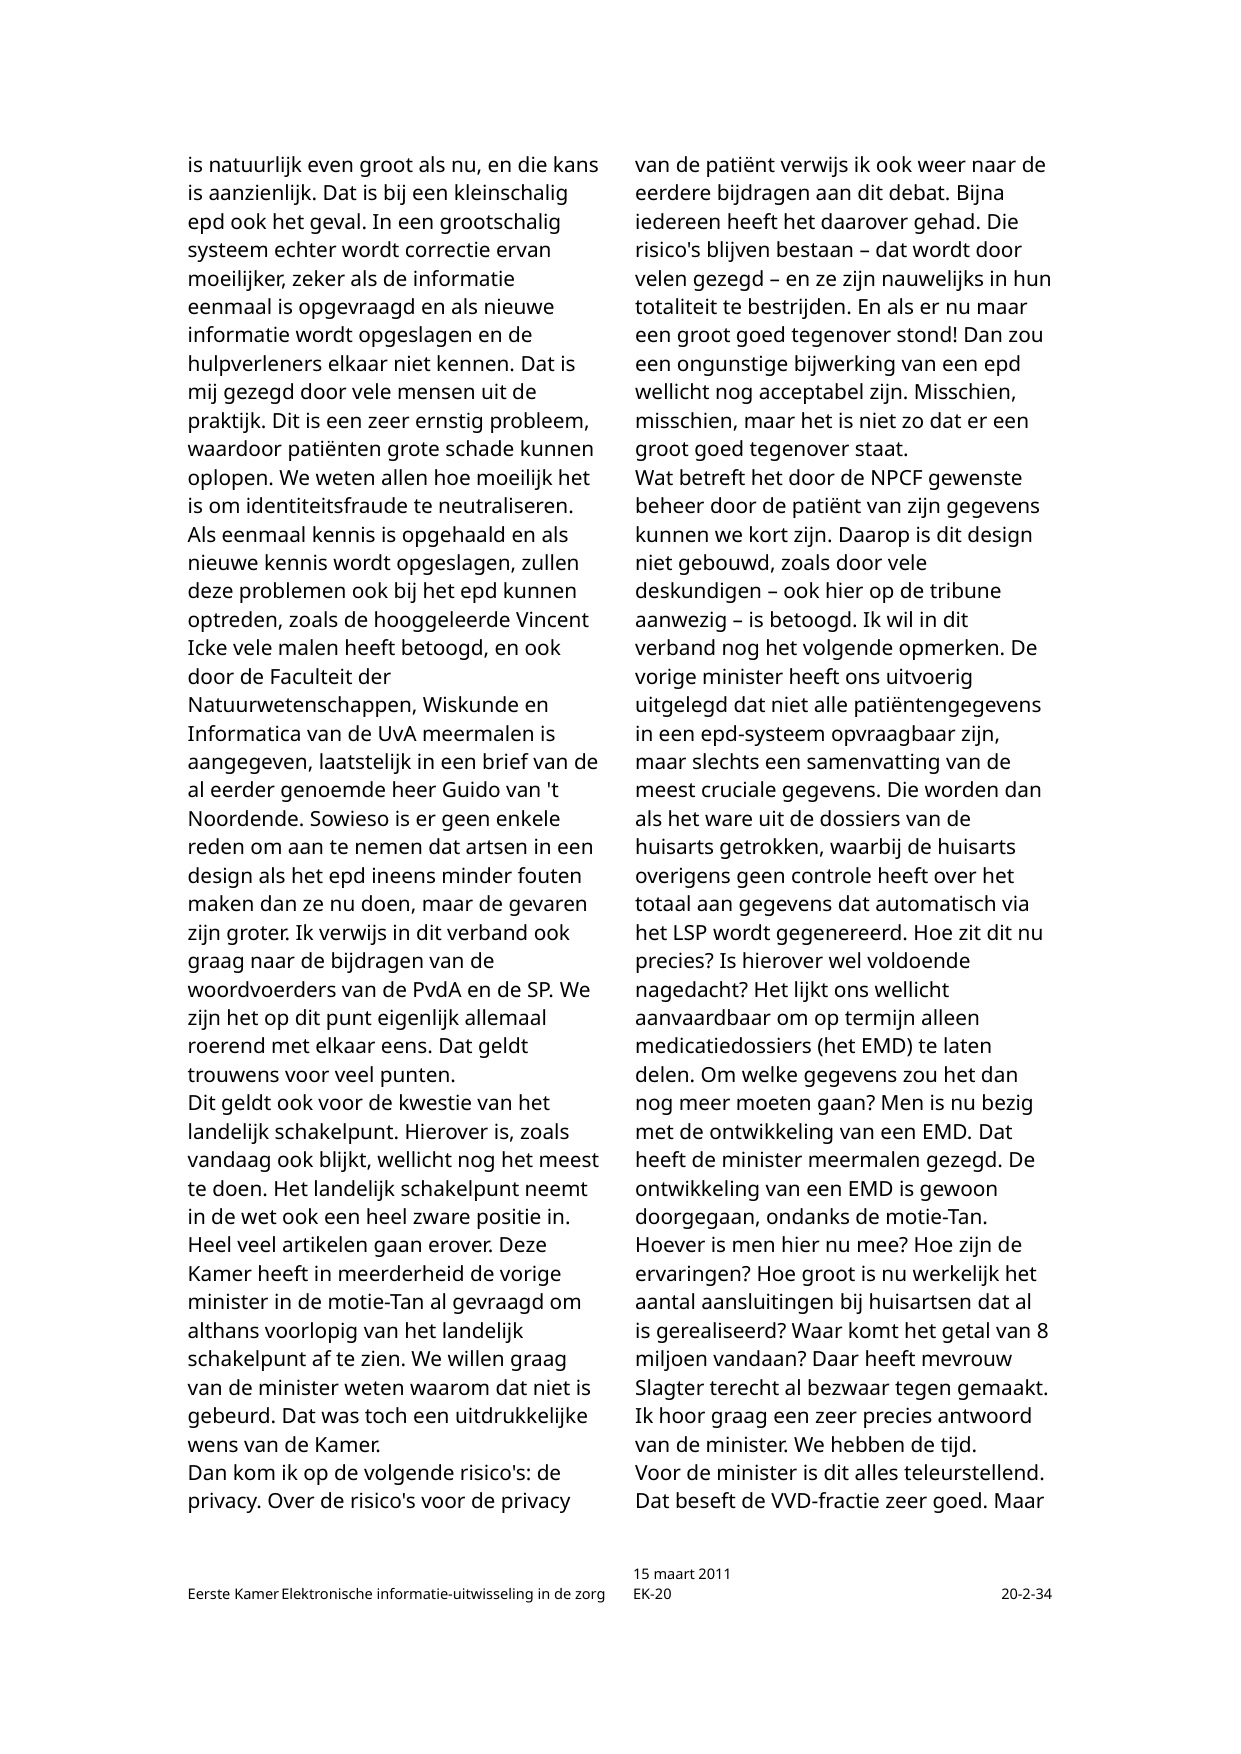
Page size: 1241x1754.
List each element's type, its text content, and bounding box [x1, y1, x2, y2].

text Dit geldt ook voor de kwestie van het landelijk schakelpunt. Hierover is, zoals vandaag ook blijkt, wellicht nog het meest te doen. Het landelijk schakelpunt neemt in de wet ook een heel zware positie in. Heel veel artikelen gaan erover. Deze Kamer heeft in meerderheid de vorige minister in de motie-Tan al gevraagd om althans voorlopig van het landelijk schakelpunt af te zien. We willen graag van de minister weten waarom dat niet is gebeurd. Dat was toch een uitdrukkelijke wens van de Kamer. [187, 1088, 605, 1458]
text Wat betreft het door de NPCF gewenste beheer door de patiënt van zijn gegevens kunnen we kort zijn. Daarop is dit design niet gebouwd, zoals door vele deskundigen – ook hier op de tribune aanwezig – is betoogd. Ik wil in dit verband nog het volgende opmerken. De vorige minister heeft ons uitvoerig uitgelegd dat niet alle patiëntengegevens in een epd-systeem opvraagbaar zijn, maar slechts een samenvatting van de meest cruciale gegevens. Die worden dan als het ware uit de dossiers van de huisarts getrokken, waarbij de huisarts overigens geen controle heeft over het totaal aan gegevens dat automatisch via het LSP wordt gegenereerd. Hoe zit dit nu precies? Is hierover wel voldoende nagedacht? Het lijkt ons wellicht aanvaardbaar om op termijn alleen medicatiedossiers (het EMD) te laten delen. Om welke gegevens zou het dan nog meer moeten gaan? Men is nu bezig met de ontwikkeling van een EMD. Dat heeft de minister meermalen gezegd. De ontwikkeling van een EMD is gewoon doorgegaan, ondanks de motie-Tan. Hoever is men hier nu mee? Hoe zijn de ervaringen? Hoe groot is nu werkelijk het aantal aansluitingen bij huisartsen dat al is gerealiseerd? Waar komt het getal van 8 miljoen vandaan? Daar heeft mevrouw Slagter terecht al bezwaar tegen gemaakt. Ik hoor graag een zeer precies antwoord van de minister. We hebben de tijd. [635, 463, 1053, 1458]
text Dan kom ik op de volgende risico's: de privacy. Over de risico's voor de privacy [187, 1458, 605, 1515]
text van de patiënt verwijs ik ook weer naar de eerdere bijdragen aan dit debat. Bijna iedereen heeft het daarover gehad. Die risico's blijven bestaan – dat wordt door velen gezegd – en ze zijn nauwelijks in hun totaliteit te bestrijden. En als er nu maar een groot goed tegenover stond! Dan zou een ongunstige bijwerking van een epd wellicht nog acceptabel zijn. Misschien, misschien, maar het is niet zo dat er een groot goed tegenover staat. [635, 150, 1053, 463]
text is natuurlijk even groot als nu, en die kans is aanzienlijk. Dat is bij een kleinschalig epd ook het geval. In een grootschalig systeem echter wordt correctie ervan moeilijker, zeker als de informatie eenmaal is opgevraagd en als nieuwe informatie wordt opgeslagen en de hulpverleners elkaar niet kennen. Dat is mij gezegd door vele mensen uit de praktijk. Dit is een zeer ernstig probleem, waardoor patiënten grote schade kunnen oplopen. We weten allen hoe moeilijk het is om identiteitsfraude te neutraliseren. Als eenmaal kennis is opgehaald en als nieuwe kennis wordt opgeslagen, zullen deze problemen ook bij het epd kunnen optreden, zoals de hooggeleerde Vincent Icke vele malen heeft betoogd, en ook door de Faculteit der Natuurwetenschappen, Wiskunde en Informatica van de UvA meermalen is aangegeven, laatstelijk in een brief van de al eerder genoemde heer Guido van 't Noordende. Sowieso is er geen enkele reden om aan te nemen dat artsen in een design als het epd ineens minder fouten maken dan ze nu doen, maar de gevaren zijn groter. Ik verwijs in dit verband ook graag naar de bijdragen van de woordvoerders van de PvdA en de SP. We zijn het op dit punt eigenlijk allemaal roerend met elkaar eens. Dat geldt trouwens voor veel punten. [187, 150, 605, 1088]
text Voor de minister is dit alles teleurstellend. Dat beseft de VVD-fractie zeer goed. Maar [635, 1458, 1053, 1515]
